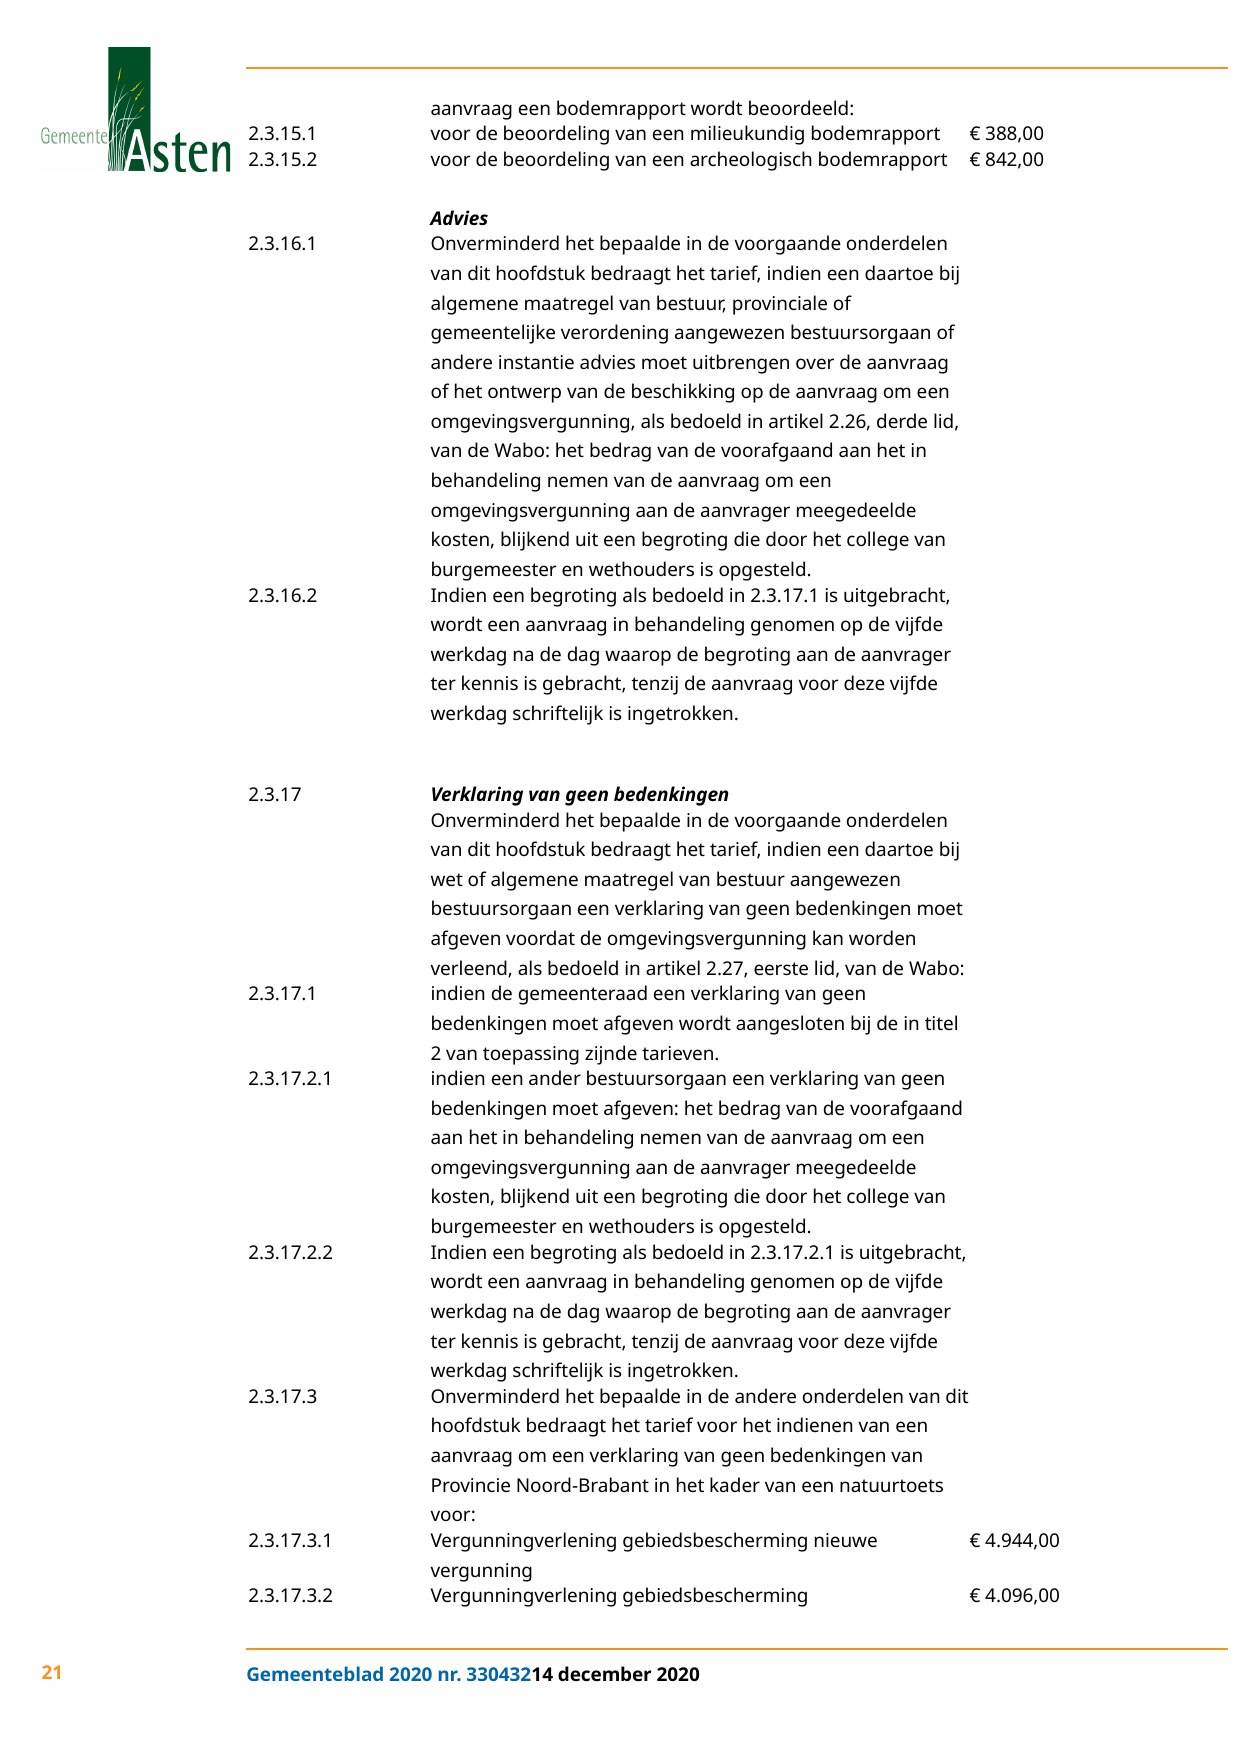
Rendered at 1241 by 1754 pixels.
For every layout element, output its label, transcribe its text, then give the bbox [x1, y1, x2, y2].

table_header [248, 205, 430, 231]
table_cell [969, 95, 1152, 121]
table_cell [969, 1383, 1152, 1527]
table_header Advies [430, 205, 969, 231]
table_cell 2.3.17.2.2 [248, 1239, 430, 1383]
table_cell Vergunningverlening gebiedsbescherming nieuwe vergunning [430, 1527, 969, 1582]
table_cell 2.3.17.1 [248, 981, 430, 1065]
table_cell indien de gemeenteraad een verklaring van geen bedenkingen moet afgeven wordt aangesloten bij de in titel 2 van toepassing zijnde tarieven. [430, 981, 969, 1065]
table_cell 2.3.16.1 [248, 231, 430, 582]
table_cell Onverminderd het bepaalde in de voorgaande onderdelen van dit hoofdstuk bedraagt het tarief, indien een daartoe bij wet of algemene maatregel van bestuur aangewezen bestuursorgaan een verklaring van geen bedenkingen moet afgeven voordat de omgevingsvergunning kan worden verleend, als bedoeld in artikel 2.27, eerste lid, van de Wabo: [430, 807, 969, 981]
table_cell Verklaring van geen bedenkingen [430, 752, 969, 807]
table_cell 2.3.15.1 [248, 121, 430, 146]
table_cell aanvraag een bodemrapport wordt beoordeeld: [430, 95, 969, 121]
table_cell € 4.944,00 [969, 1527, 1152, 1582]
table_cell [969, 1239, 1152, 1383]
table_cell [248, 95, 430, 121]
table_cell Indien een begroting als bedoeld in 2.3.17.1 is uitgebracht, wordt een aanvraag in behandeling genomen op de vijfde werkdag na de dag waarop de begroting aan de aanvrager ter kennis is gebracht, tenzij de aanvraag voor deze vijfde werkdag schriftelijk is ingetrokken. [430, 582, 969, 726]
table_cell 2.3.17.3 [248, 1383, 430, 1527]
table_cell Indien een begroting als bedoeld in 2.3.17.2.1 is uitgebracht, wordt een aanvraag in behandeling genomen op de vijfde werkdag na de dag waarop de begroting aan de aanvrager ter kennis is gebracht, tenzij de aanvraag voor deze vijfde werkdag schriftelijk is ingetrokken. [430, 1239, 969, 1383]
table_cell voor de beoordeling van een milieukundig bodemrapport [430, 121, 969, 146]
table_cell Vergunningverlening gebiedsbescherming [430, 1583, 969, 1608]
table_cell [969, 807, 1152, 981]
picture [41, 47, 231, 172]
table_cell € 388,00 [969, 121, 1152, 146]
table_cell [969, 231, 1152, 582]
table_cell 2.3.17 [248, 752, 430, 807]
table_cell [969, 752, 1152, 807]
table_cell [430, 726, 969, 752]
table_header [969, 205, 1152, 231]
table_cell 2.3.17.2.1 [248, 1065, 430, 1239]
table_cell € 4.096,00 [969, 1583, 1152, 1608]
table_cell 2.3.17.3.2 [248, 1583, 430, 1608]
table_cell indien een ander bestuursorgaan een verklaring van geen bedenkingen moet afgeven: het bedrag van de voorafgaand aan het in behandeling nemen van de aanvraag om een omgevingsvergunning aan de aanvrager meegedeelde kosten, blijkend uit een begroting die door het college van burgemeester en wethouders is opgesteld. [430, 1065, 969, 1239]
table_cell [969, 582, 1152, 726]
table_cell [969, 726, 1152, 752]
table_cell [969, 981, 1152, 1065]
table_cell [248, 726, 430, 752]
table_cell 2.3.17.3.1 [248, 1527, 430, 1582]
table_cell voor de beoordeling van een archeologisch bodemrapport [430, 146, 969, 172]
table_cell [969, 1065, 1152, 1239]
table_cell [248, 807, 430, 981]
table_cell Onverminderd het bepaalde in de andere onderdelen van dit hoofdstuk bedraagt het tarief voor het indienen van een aanvraag om een verklaring van geen bedenkingen van Provincie Noord-Brabant in het kader van een natuurtoets voor: [430, 1383, 969, 1527]
table_cell Onverminderd het bepaalde in de voorgaande onderdelen van dit hoofdstuk bedraagt het tarief, indien een daartoe bij algemene maatregel van bestuur, provinciale of gemeentelijke verordening aangewezen bestuursorgaan of andere instantie advies moet uitbrengen over de aanvraag of het ontwerp van de beschikking op de aanvraag om een omgevingsvergunning, als bedoeld in artikel 2.26, derde lid, van de Wabo: het bedrag van de voorafgaand aan het in behandeling nemen van de aanvraag om een omgevingsvergunning aan de aanvrager meegedeelde kosten, blijkend uit een begroting die door het college van burgemeester en wethouders is opgesteld. [430, 231, 969, 582]
table_cell 2.3.16.2 [248, 582, 430, 726]
table_cell € 842,00 [969, 146, 1152, 172]
table_cell 2.3.15.2 [248, 146, 430, 172]
